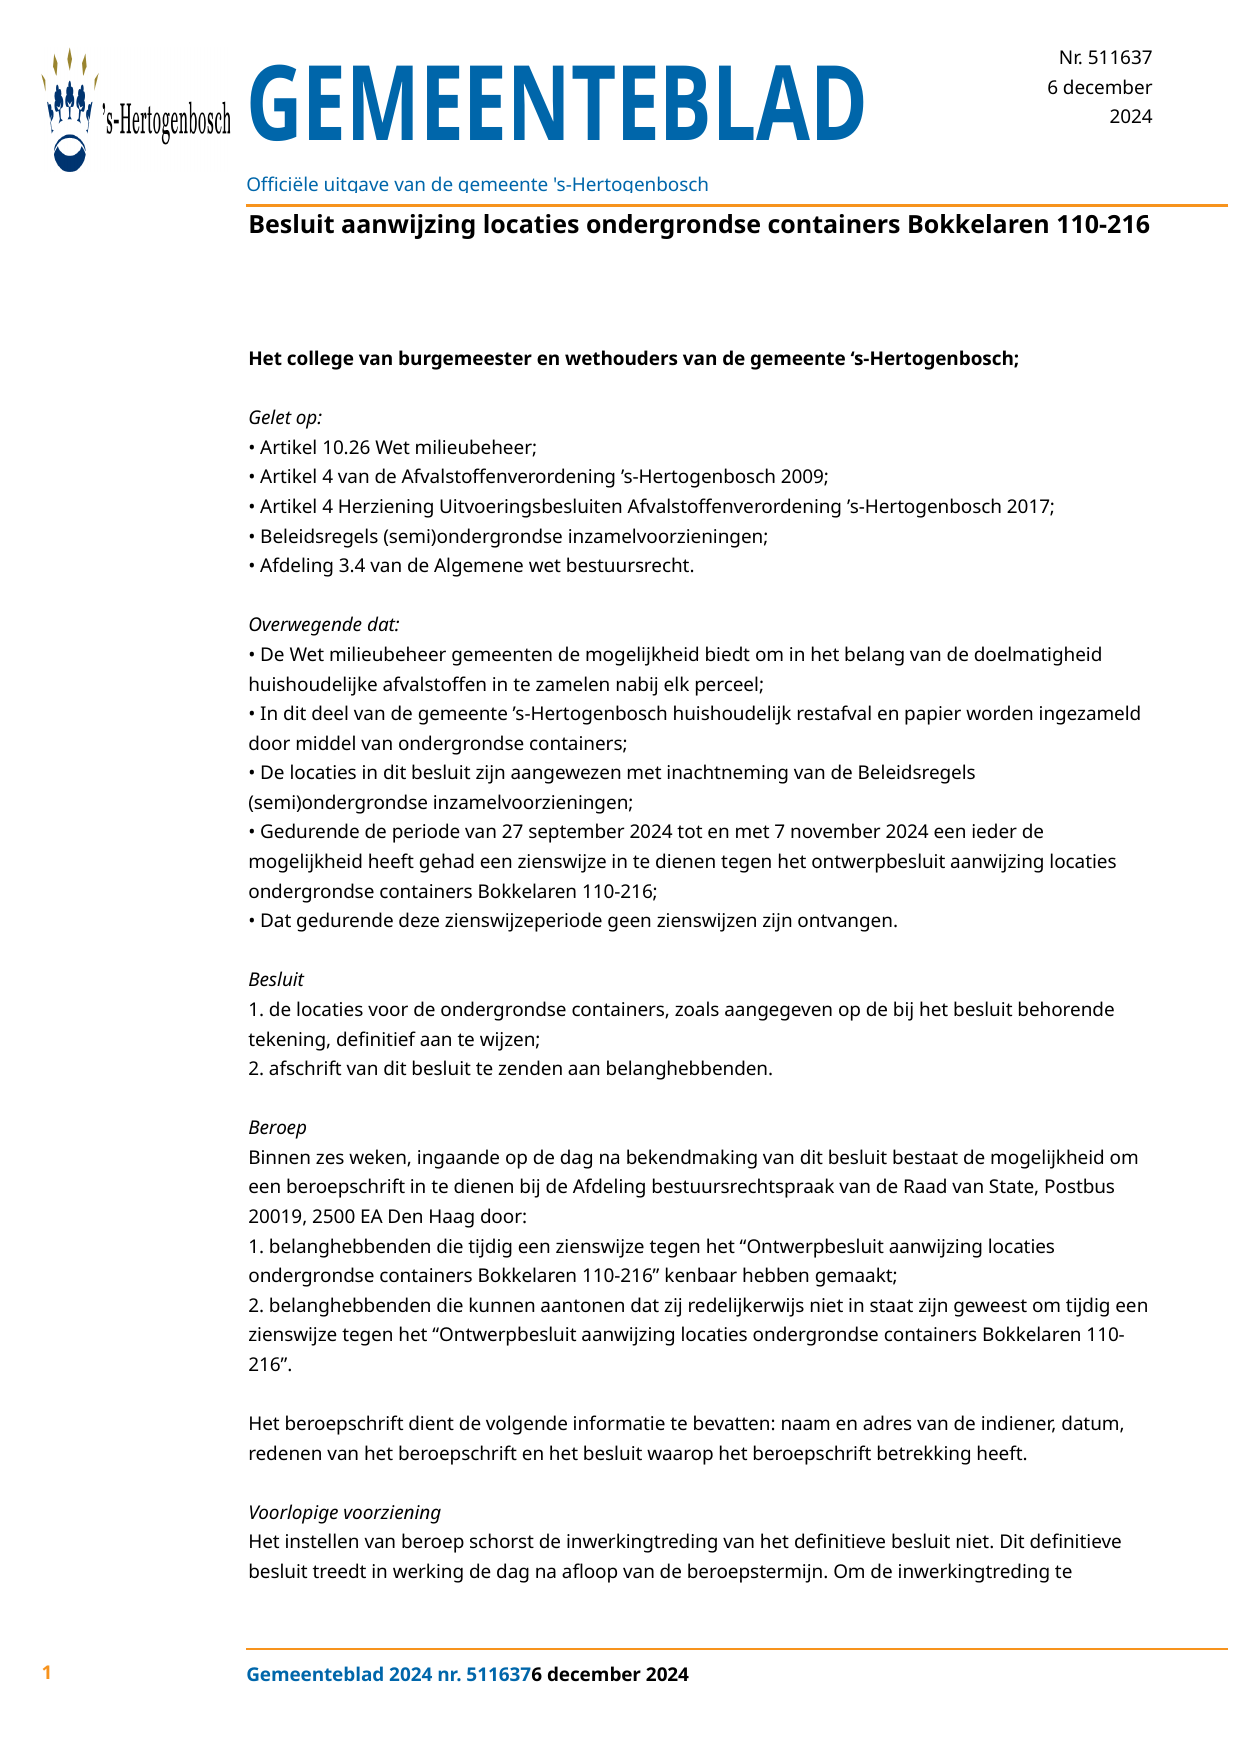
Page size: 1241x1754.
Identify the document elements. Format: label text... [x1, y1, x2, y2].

text • De Wet milieubeheer gemeenten de mogelijkheid biedt om in het belang van de doelmatigheid huishoudelijke afvalstoffen in te zamelen nabij elk perceel; [248, 641, 1152, 696]
text Het beroepschrift dient de volgende informatie te bevatten: naam en adres van de indiener, datum, redenen van het beroepschrift en het besluit waarop het beroepschrift betrekking heeft. [248, 1410, 1152, 1466]
text Binnen zes weken, ingaande op de dag na bekendmaking van dit besluit bestaat de mogelijkheid om een beroepschrift in te dienen bij de Afdeling bestuursrechtspraak van de Raad van State, Postbus 20019, 2500 EA Den Haag door: [248, 1144, 1152, 1229]
picture [41, 47, 231, 172]
text Het college van burgemeester en wethouders van de gemeente ‘s-Hertogenbosch; [248, 345, 1152, 371]
text • Gedurende de periode van 27 september 2024 tot en met 7 november 2024 een ieder de mogelijkheid heeft gehad een zienswijze in te dienen tegen het ontwerpbesluit aanwijzing locaties ondergrondse containers Bokkelaren 110-216; [248, 819, 1152, 903]
text • Artikel 10.26 Wet milieubeheer; [248, 434, 1152, 460]
text • De locaties in dit besluit zijn aangewezen met inachtneming van de Beleidsregels (semi)ondergrondse inzamelvoorzieningen; [248, 759, 1152, 815]
text Beroep [248, 1114, 1152, 1140]
text • Dat gedurende deze zienswijzeperiode geen zienswijzen zijn ontvangen. [248, 907, 1152, 933]
text • In dit deel van de gemeente ’s-Hertogenbosch huishoudelijk restafval en papier worden ingezameld door middel van ondergrondse containers; [248, 700, 1152, 756]
text • Beleidsregels (semi)ondergrondse inzamelvoorzieningen; [248, 523, 1152, 548]
text 1. de locaties voor de ondergrondse containers, zoals aangegeven op de bij het besluit behorende tekening, definitief aan te wijzen; [248, 996, 1152, 1051]
text 1. belanghebbenden die tijdig een zienswijze tegen het “Ontwerpbesluit aanwijzing locaties ondergrondse containers Bokkelaren 110-216” kenbaar hebben gemaakt; [248, 1233, 1152, 1288]
text • Afdeling 3.4 van de Algemene wet bestuursrecht. [248, 552, 1152, 578]
text • Artikel 4 van de Afvalstoffenverordening ’s-Hertogenbosch 2009; [248, 464, 1152, 489]
text Het instellen van beroep schorst de inwerkingtreding van het definitieve besluit niet. Dit definitieve besluit treedt in werking de dag na afloop van de beroepstermijn. Om de inwerkingtreding te [248, 1529, 1152, 1584]
text Gelet op: [248, 404, 1152, 430]
text Voorlopige voorziening [248, 1499, 1152, 1525]
text Besluit [248, 967, 1152, 992]
text Overwegende dat: [248, 612, 1152, 637]
text 2. afschrift van dit besluit te zenden aan belanghebbenden. [248, 1055, 1152, 1081]
text Besluit aanwijzing locaties ondergrondse containers Bokkelaren 110-216 [248, 207, 1152, 241]
text 2. belanghebbenden die kunnen aantonen dat zij redelijkerwijs niet in staat zijn geweest om tijdig een zienswijze tegen het “Ontwerpbesluit aanwijzing locaties ondergrondse containers Bokkelaren 110-216”. [248, 1292, 1152, 1377]
text • Artikel 4 Herziening Uitvoeringsbesluiten Afvalstoffenverordening ’s-Hertogenbosch 2017; [248, 493, 1152, 519]
